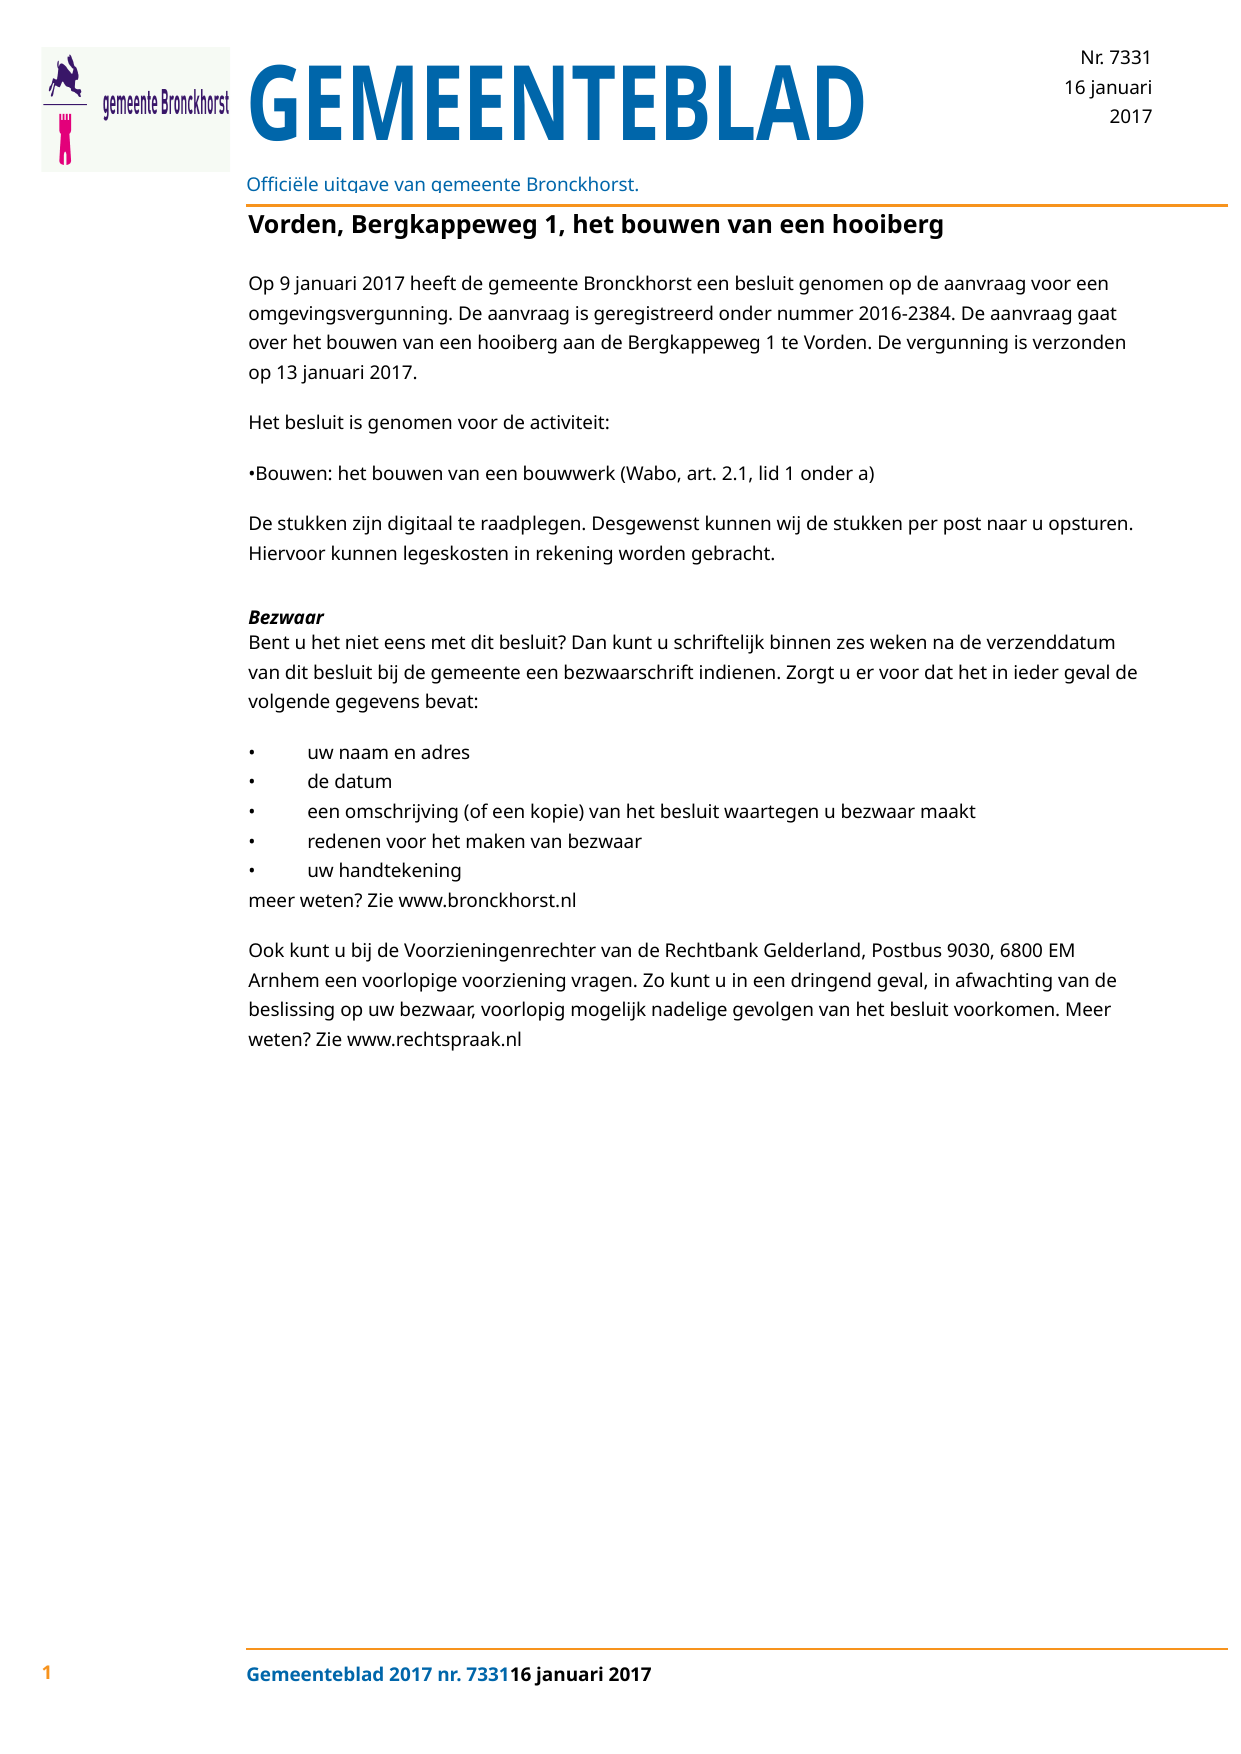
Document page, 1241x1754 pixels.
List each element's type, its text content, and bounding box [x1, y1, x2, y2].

list uw naam en adres [248, 739, 1152, 765]
text Bent u het niet eens met dit besluit? Dan kunt u schriftelijk binnen zes weken na de verzenddatum van dit besluit bij de gemeente een bezwaarschrift indienen. Zorgt u er voor dat het in ieder geval de volgende gegevens bevat: [248, 629, 1152, 714]
picture [41, 47, 231, 172]
list uw handtekening [248, 857, 1152, 883]
text Vorden, Bergkappeweg 1, het bouwen van een hooiberg [248, 207, 1152, 241]
list redenen voor het maken van bezwaar [248, 828, 1152, 854]
text De stukken zijn digitaal te raadplegen. Desgewenst kunnen wij de stukken per post naar u opsturen. Hiervoor kunnen legeskosten in rekening worden gebracht. [248, 510, 1152, 566]
text Op 9 januari 2017 heeft de gemeente Bronckhorst een besluit genomen op de aanvraag voor een omgevingsvergunning. De aanvraag is geregistreerd onder nummer 2016-2384. De aanvraag gaat over het bouwen van een hooiberg aan de Bergkappeweg 1 te Vorden. De vergunning is verzonden op 13 januari 2017. [248, 270, 1152, 385]
list een omschrijving (of een kopie) van het besluit waartegen u bezwaar maakt [248, 798, 1152, 824]
text Ook kunt u bij de Voorzieningenrechter van de Rechtbank Gelderland, Postbus 9030, 6800 EM Arnhem een voorlopige voorziening vragen. Zo kunt u in een dringend geval, in afwachting van de beslissing op uw bezwaar, voorlopig mogelijk nadelige gevolgen van het besluit voorkomen. Meer weten? Zie www.rechtspraak.nl [248, 937, 1152, 1052]
list de datum [248, 769, 1152, 794]
text Het besluit is genomen voor de activiteit: [248, 409, 1152, 435]
text •Bouwen: het bouwen van een bouwwerk (Wabo, art. 2.1, lid 1 onder a) [248, 460, 1152, 486]
text Bezwaar [248, 604, 1152, 629]
text meer weten? Zie www.bronckhorst.nl [248, 887, 1152, 913]
